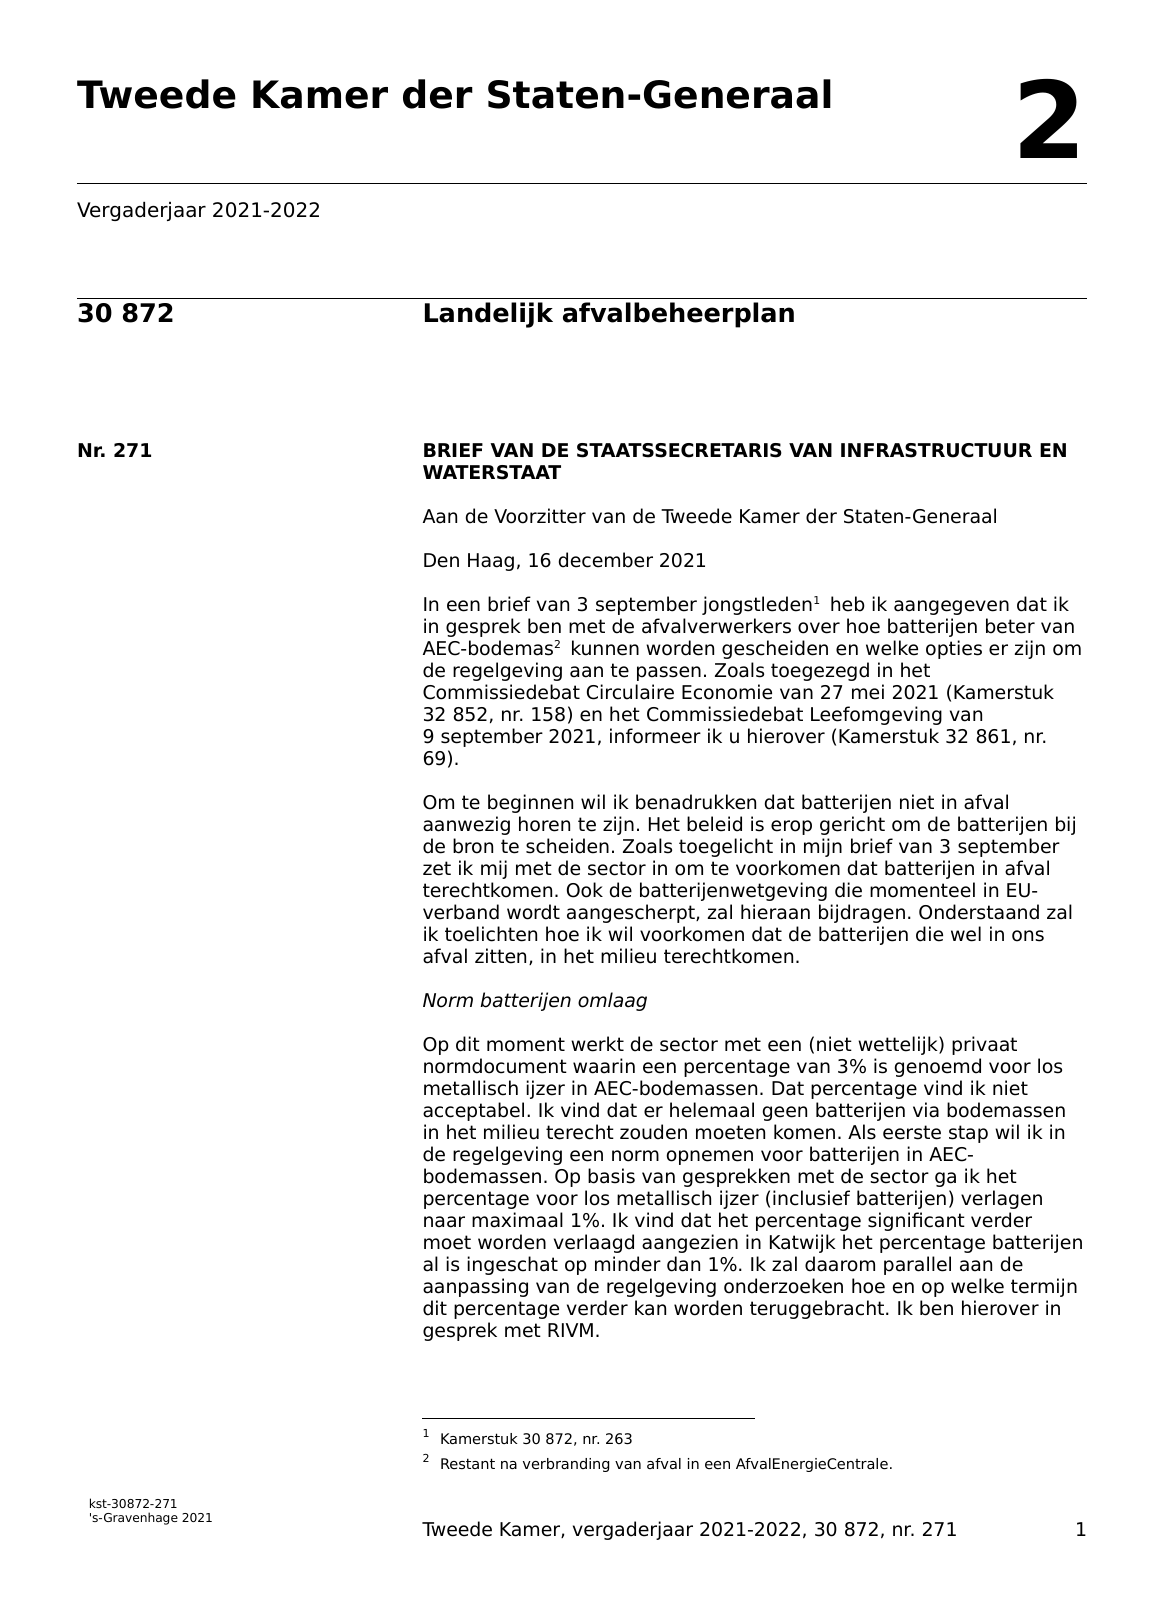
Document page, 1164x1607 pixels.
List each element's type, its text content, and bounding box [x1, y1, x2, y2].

text kst-30872-271 [88, 1497, 323, 1511]
subtitle Norm batterijen omlaag [422, 990, 1087, 1012]
text Restant na verbranding van afval in een AfvalEnergieCentrale. [422, 1452, 1087, 1474]
text Om te beginnen wil ik benadrukken dat batterijen niet in afval aanwezig horen te zijn. Het beleid is erop gericht om de batterijen bij de bron te scheiden. Zoals toegelicht in mijn brief van 3 september zet ik mij met de sector in om te voorkomen dat batterijen in afval terechtkomen. Ook de batterijenwetgeving die momenteel in EU-verband wordt aangescherpt, zal hieraan bijdragen. Onderstaand zal ik toelichten hoe ik wil voorkomen dat de batterijen die wel in ons afval zitten, in het milieu terechtkomen. [422, 792, 1087, 968]
text Den Haag, 16 december 2021 [422, 550, 1087, 572]
table_cell Vergaderjaar 2021-2022 [77, 184, 1087, 298]
text Kamerstuk 30 872, nr. 263 [422, 1427, 1087, 1449]
subtitle 30 872 Landelijk afvalbeheerplan [77, 299, 1087, 329]
subtitle Nr. 271 BRIEF VAN DE STAATSSECRETARIS VAN INFRASTRUCTUUR EN WATERSTAAT [77, 440, 1087, 484]
text Aan de Voorzitter van de Tweede Kamer der Staten-Generaal [422, 506, 1087, 528]
table_header 2 [886, 59, 1087, 183]
text 's-Gravenhage 2021 [88, 1511, 323, 1525]
table_header Tweede Kamer der Staten-Generaal [77, 59, 886, 183]
text Op dit moment werkt de sector met een (niet wettelijk) privaat normdocument waarin een percentage van 3% is genoemd voor los metallisch ijzer in AEC-bodemassen. Dat percentage vind ik niet acceptabel. Ik vind dat er helemaal geen batterijen via bodemassen in het milieu terecht zouden moeten komen. Als eerste stap wil ik in de regelgeving een norm opnemen voor batterijen in AEC-bodemassen. Op basis van gesprekken met de sector ga ik het percentage voor los metallisch ijzer (inclusief batterijen) verlagen naar maximaal 1%. Ik vind dat het percentage significant verder moet worden verlaagd aangezien in Katwijk het percentage batterijen al is ingeschat op minder dan 1%. Ik zal daarom parallel aan de aanpassing van de regelgeving onderzoeken hoe en op welke termijn dit percentage verder kan worden teruggebracht. Ik ben hierover in gesprek met RIVM. [422, 1034, 1087, 1342]
text In een brief van 3 september jongstleden heb ik aangegeven dat ik in gesprek ben met de afvalverwerkers over hoe batterijen beter van AEC-bodemas kunnen worden gescheiden en welke opties er zijn om de regelgeving aan te passen. Zoals toegezegd in het Commissiedebat Circulaire Economie van 27 mei 2021 (Kamerstuk 32 852, nr. 158) en het Commissiedebat Leefomgeving van 9 september 2021, informeer ik u hierover (Kamerstuk 32 861, nr. 69). [422, 594, 1087, 770]
